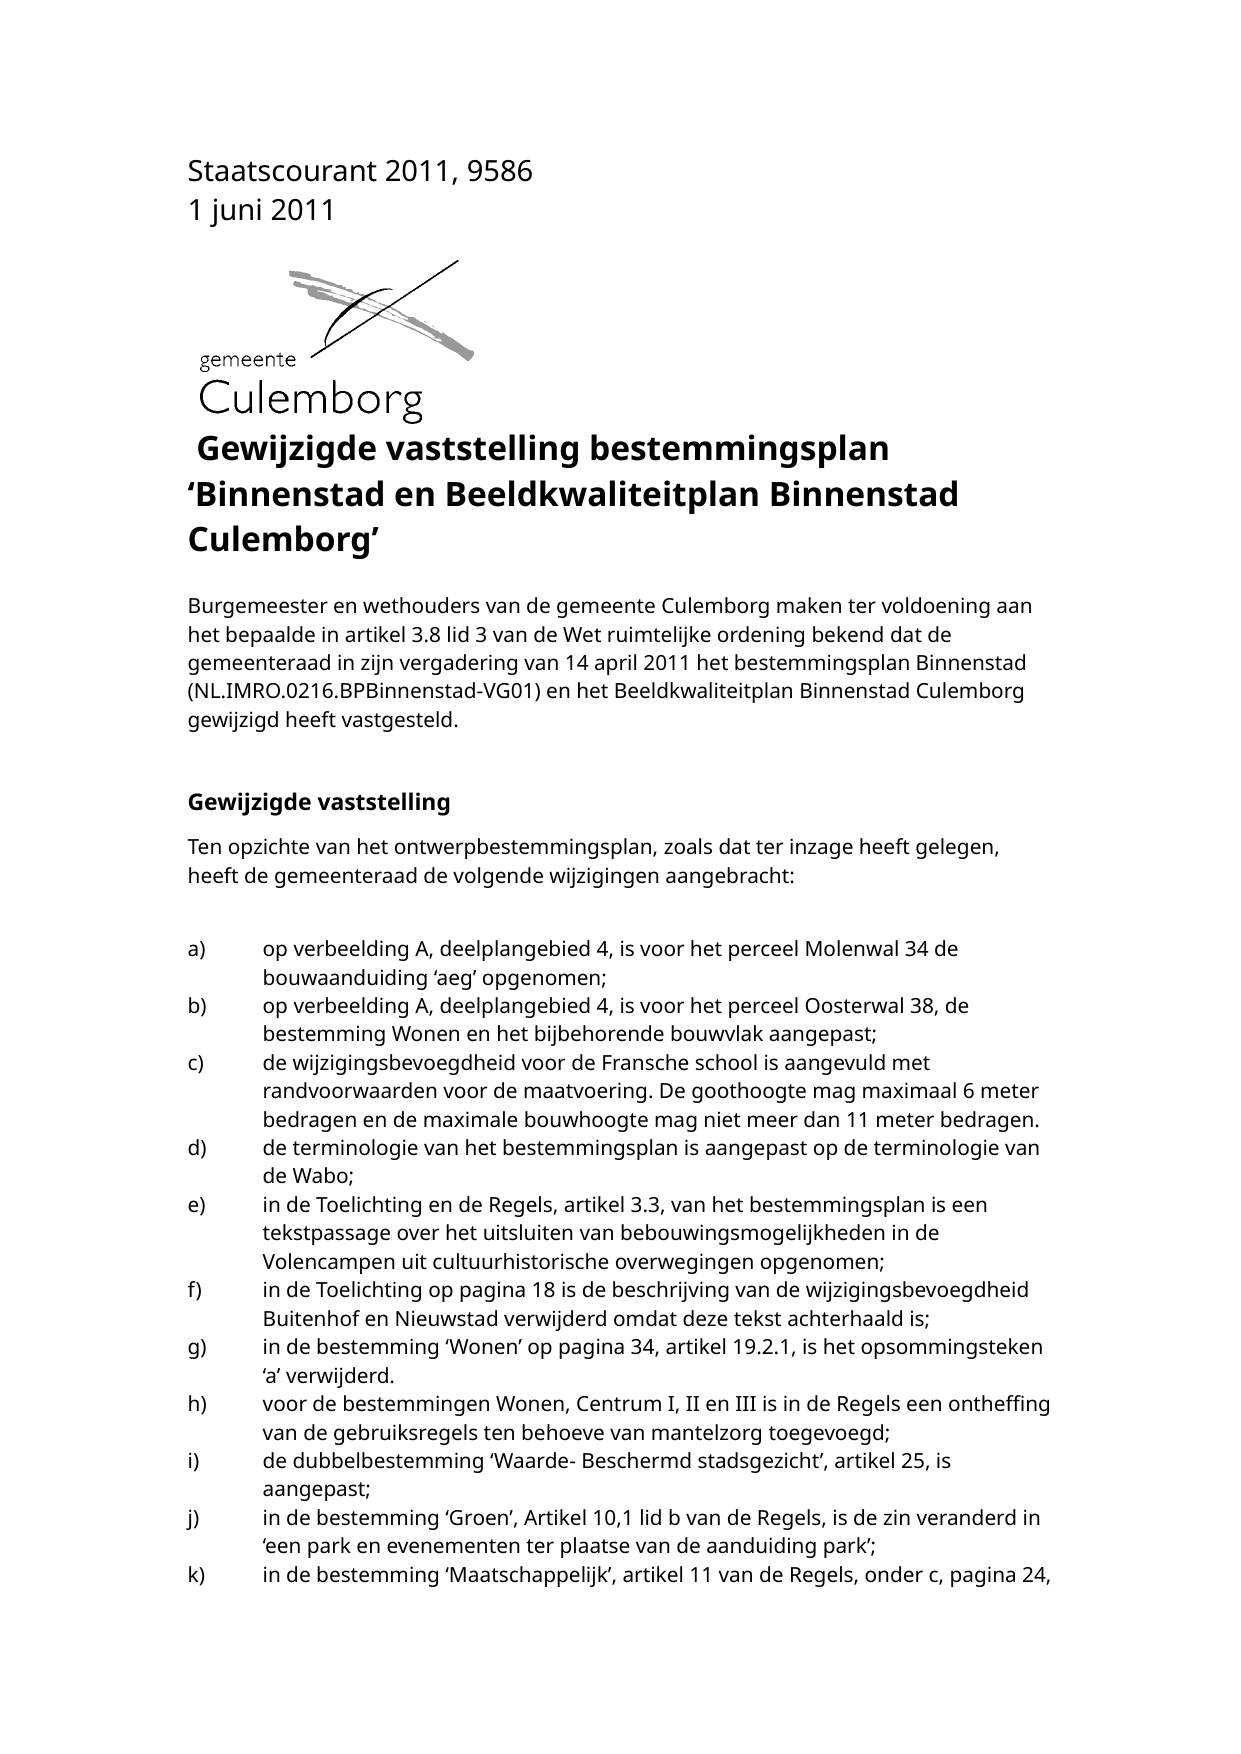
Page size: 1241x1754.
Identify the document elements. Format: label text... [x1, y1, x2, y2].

text Ten opzichte van het ontwerpbestemmingsplan, zoals dat ter inzage heeft gelegen, heeft de gemeenteraad de volgende wijzigingen aangebracht: [187, 832, 1053, 889]
list in de Toelichting op pagina 18 is de beschrijving van de wijzigingsbevoegdheid Buitenhof en Nieuwstad verwijderd omdat deze tekst achterhaald is; [187, 1275, 1053, 1332]
list in de bestemming ‘Wonen’ op pagina 34, artikel 19.2.1, is het opsommingsteken ‘a’ verwijderd. [187, 1332, 1053, 1389]
text Burgemeester en wethouders van de gemeente Culemborg maken ter voldoening aan het bepaalde in artikel 3.8 lid 3 van de Wet ruimtelijke ordening bekend dat de gemeenteraad in zijn vergadering van 14 april 2011 het bestemmingsplan Binnenstad (NL.IMRO.0216.BPBinnenstad-VG01) en het Beeldkwaliteitplan Binnenstad Culemborg gewijzigd heeft vastgesteld. [187, 591, 1053, 733]
list op verbeelding A, deelplangebied 4, is voor het perceel Oosterwal 38, de bestemming Wonen en het bijbehorende bouwvlak aangepast; [187, 991, 1053, 1048]
list de wijzigingsbevoegdheid voor de Fransche school is aangevuld met randvoorwaarden voor de maatvoering. De goothoogte mag maximaal 6 meter bedragen en de maximale bouwhoogte mag niet meer dan 11 meter bedragen. [187, 1048, 1053, 1133]
picture [187, 258, 484, 425]
list op verbeelding A, deelplangebied 4, is voor het perceel Molenwal 34 de bouwaanduiding ‘aeg’ opgenomen; [187, 934, 1053, 991]
list in de bestemming ‘Maatschappelijk’, artikel 11 van de Regels, onder c, pagina 24, [187, 1560, 1053, 1588]
text Staatscourant 2011, 9586 [187, 150, 1053, 190]
list in de Toelichting en de Regels, artikel 3.3, van het bestemmingsplan is een tekstpassage over het uitsluiten van bebouwingsmogelijkheden in de Volencampen uit cultuurhistorische overwegingen opgenomen; [187, 1190, 1053, 1275]
text 1 juni 2011 [187, 190, 1053, 229]
subtitle Gewijzigde vaststelling [187, 786, 1053, 817]
list de dubbelbestemming ‘Waarde- Beschermd stadsgezicht’, artikel 25, is aangepast; [187, 1446, 1053, 1503]
list in de bestemming ‘Groen’, Artikel 10,1 lid b van de Regels, is de zin veranderd in ‘een park en evenementen ter plaatse van de aanduiding park’; [187, 1503, 1053, 1560]
subtitle Gewijzigde vaststelling bestemmingsplan ‘Binnenstad en Beeldkwaliteitplan Binnenstad Culemborg’ [187, 271, 1053, 561]
list de terminologie van het bestemmingsplan is aangepast op de terminologie van de Wabo; [187, 1133, 1053, 1190]
list voor de bestemmingen Wonen, Centrum I, II en III is in de Regels een ontheffing van de gebruiksregels ten behoeve van mantelzorg toegevoegd; [187, 1389, 1053, 1446]
